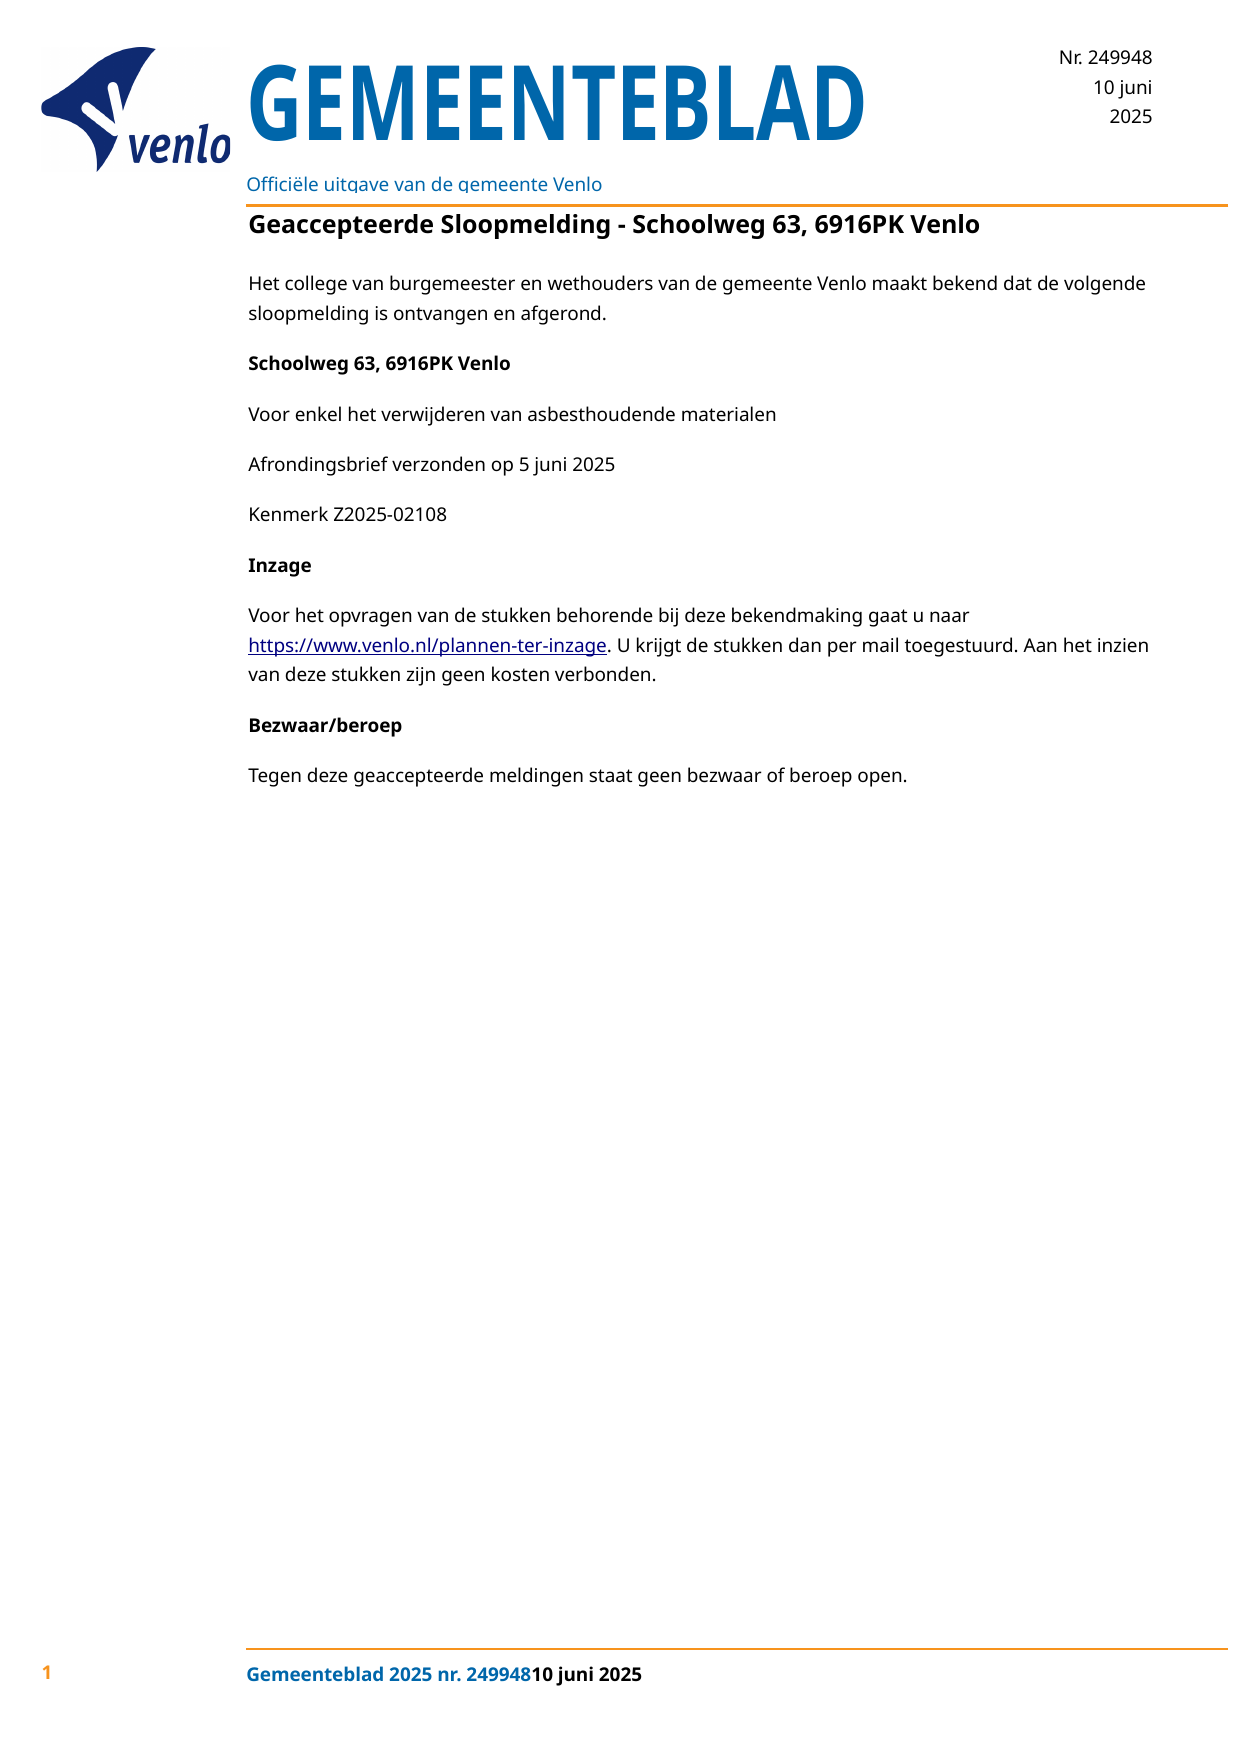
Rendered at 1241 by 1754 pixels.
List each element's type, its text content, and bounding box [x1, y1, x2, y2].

text Het college van burgemeester en wethouders van de gemeente Venlo maakt bekend dat de volgende sloopmelding is ontvangen en afgerond. [248, 270, 1152, 326]
text Inzage [248, 552, 1152, 578]
text Tegen deze geaccepteerde meldingen staat geen bezwaar of beroep open. [248, 762, 1152, 788]
text Voor enkel het verwijderen van asbesthoudende materialen [248, 401, 1152, 426]
text Kenmerk Z2025-02108 [248, 502, 1152, 527]
text Bezwaar/beroep [248, 712, 1152, 738]
text Geaccepteerde Sloopmelding - Schoolweg 63, 6916PK Venlo [248, 207, 1152, 241]
text Afrondingsbrief verzonden op 5 juni 2025 [248, 451, 1152, 477]
text Voor het opvragen van de stukken behorende bij deze bekendmaking gaat u naar https://www.venlo.nl/plannen-ter-inzage. U krijgt de stukken dan per mail toegestuurd. Aan het inzien van deze stukken zijn geen kosten verbonden. [248, 602, 1152, 687]
picture [41, 47, 231, 172]
text Schoolweg 63, 6916PK Venlo [248, 350, 1152, 376]
